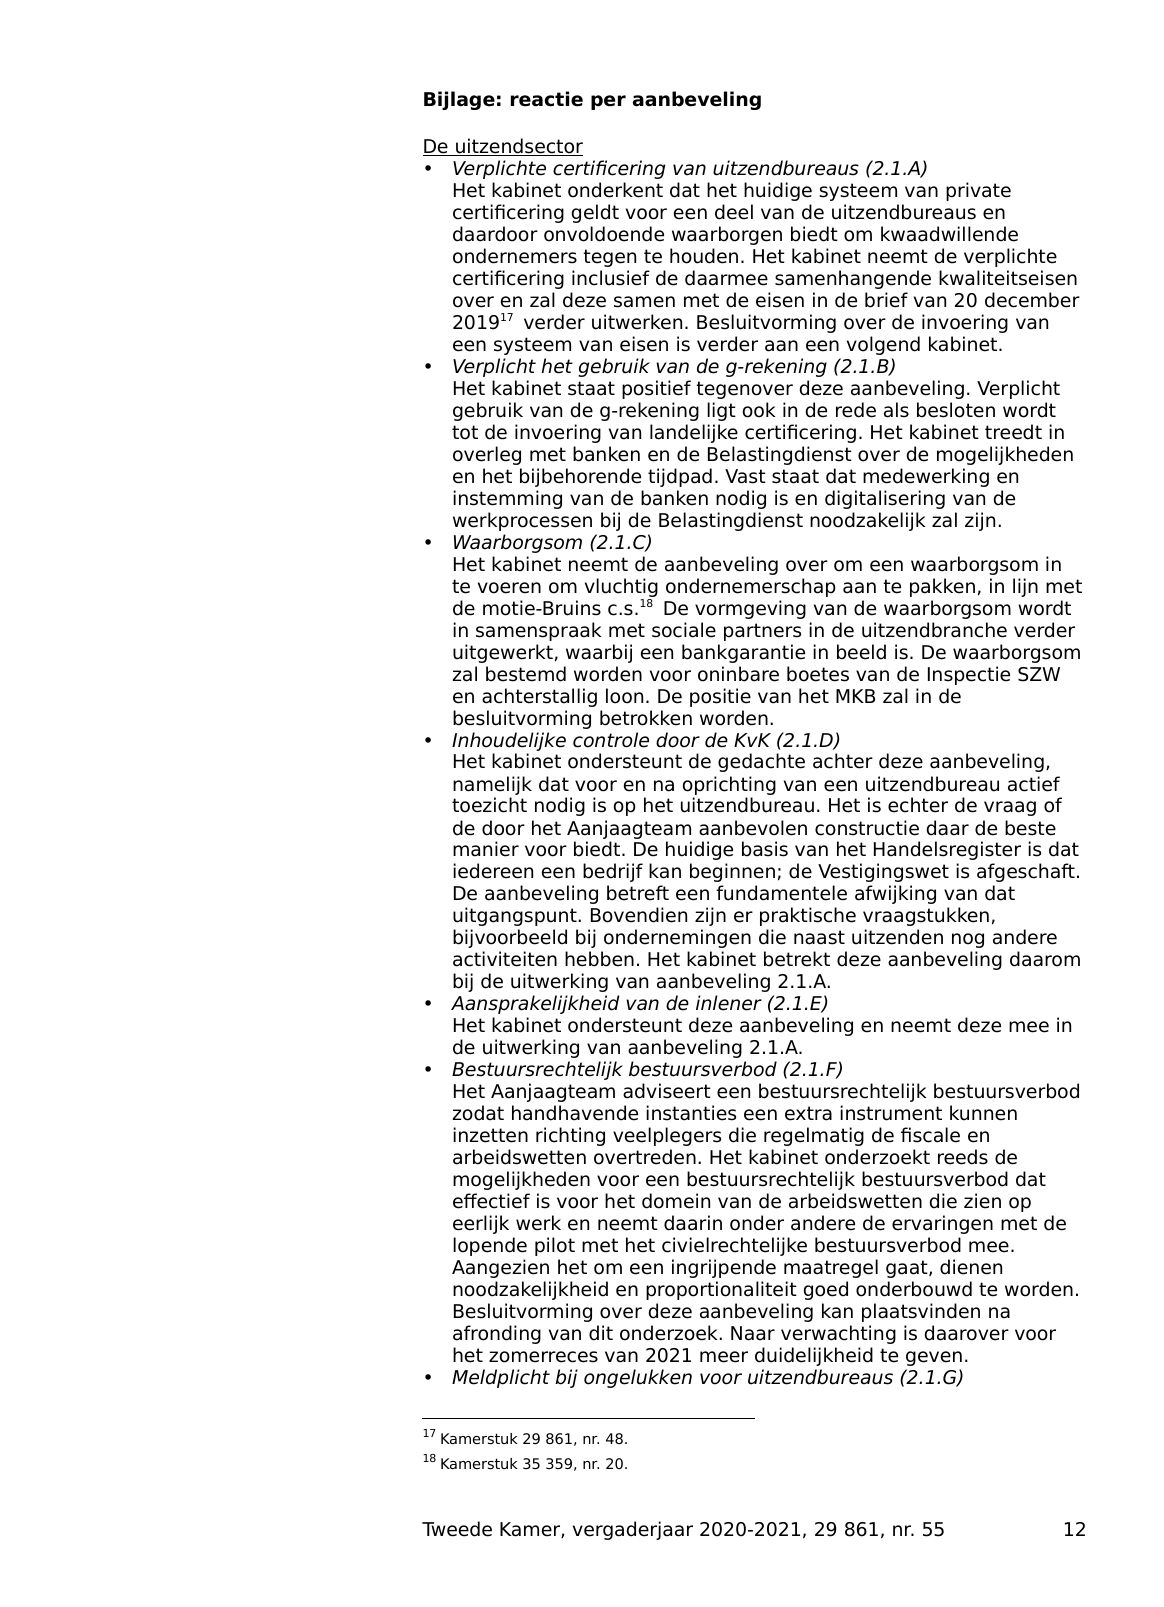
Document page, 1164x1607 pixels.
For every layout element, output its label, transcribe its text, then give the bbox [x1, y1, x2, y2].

text Het kabinet onderkent dat het huidige systeem van private certificering geldt voor een deel van de uitzendbureaus en daardoor onvoldoende waarborgen biedt om kwaadwillende ondernemers tegen te houden. Het kabinet neemt de verplichte certificering inclusief de daarmee samenhangende kwaliteitseisen over en zal deze samen met de eisen in de brief van 20 december 2019 verder uitwerken. Besluitvorming over de invoering van een systeem van eisen is verder aan een volgend kabinet. [452, 180, 1087, 356]
text Het kabinet ondersteunt deze aanbeveling en neemt deze mee in de uitwerking van aanbeveling 2.1.A. [452, 1015, 1087, 1059]
text • Inhoudelijke controle door de KvK (2.1.D) [422, 729, 1087, 751]
subtitle Bijlage: reactie per aanbeveling [77, 89, 1087, 111]
subtitle De uitzendsector [422, 136, 1087, 158]
text Het kabinet staat positief tegenover deze aanbeveling. Verplicht gebruik van de g-rekening ligt ook in de rede als besloten wordt tot de invoering van landelijke certificering. Het kabinet treedt in overleg met banken en de Belastingdienst over de mogelijkheden en het bijbehorende tijdpad. Vast staat dat medewerking en instemming van de banken nodig is en digitalisering van de werkprocessen bij de Belastingdienst noodzakelijk zal zijn. [452, 378, 1087, 532]
text • Aansprakelijkheid van de inlener (2.1.E) [422, 993, 1087, 1015]
text Kamerstuk 35 359, nr. 20. [422, 1452, 1087, 1474]
text • Meldplicht bij ongelukken voor uitzendbureaus (2.1.G) [422, 1367, 1087, 1389]
text • Verplichte certificering van uitzendbureaus (2.1.A) [422, 158, 1087, 180]
text Het Aanjaagteam adviseert een bestuursrechtelijk bestuursverbod zodat handhavende instanties een extra instrument kunnen inzetten richting veelplegers die regelmatig de fiscale en arbeidswetten overtreden. Het kabinet onderzoekt reeds de mogelijkheden voor een bestuursrechtelijk bestuursverbod dat effectief is voor het domein van de arbeidswetten die zien op eerlijk werk en neemt daarin onder andere de ervaringen met de lopende pilot met het civielrechtelijke bestuursverbod mee. Aangezien het om een ingrijpende maatregel gaat, dienen noodzakelijkheid en proportionaliteit goed onderbouwd te worden. Besluitvorming over deze aanbeveling kan plaatsvinden na afronding van dit onderzoek. Naar verwachting is daarover voor het zomerreces van 2021 meer duidelijkheid te geven. [452, 1081, 1087, 1367]
text • Waarborgsom (2.1.C) [422, 532, 1087, 554]
text • Verplicht het gebruik van de g-rekening (2.1.B) [422, 356, 1087, 378]
text Het kabinet neemt de aanbeveling over om een waarborgsom in te voeren om vluchtig ondernemerschap aan te pakken, in lijn met de motie-Bruins c.s. De vormgeving van de waarborgsom wordt in samenspraak met sociale partners in de uitzendbranche verder uitgewerkt, waarbij een bankgarantie in beeld is. De waarborgsom zal bestemd worden voor oninbare boetes van de Inspectie SZW en achterstallig loon. De positie van het MKB zal in de besluitvorming betrokken worden. [452, 554, 1087, 729]
text Het kabinet ondersteunt de gedachte achter deze aanbeveling, namelijk dat voor en na oprichting van een uitzendbureau actief toezicht nodig is op het uitzendbureau. Het is echter de vraag of de door het Aanjaagteam aanbevolen constructie daar de beste manier voor biedt. De huidige basis van het Handelsregister is dat iedereen een bedrijf kan beginnen; de Vestigingswet is afgeschaft. De aanbeveling betreft een fundamentele afwijking van dat uitgangspunt. Bovendien zijn er praktische vraagstukken, bijvoorbeeld bij ondernemingen die naast uitzenden nog andere activiteiten hebben. Het kabinet betrekt deze aanbeveling daarom bij de uitwerking van aanbeveling 2.1.A. [452, 751, 1087, 993]
text Kamerstuk 29 861, nr. 48. [422, 1427, 1087, 1449]
text • Bestuursrechtelijk bestuursverbod (2.1.F) [422, 1059, 1087, 1081]
